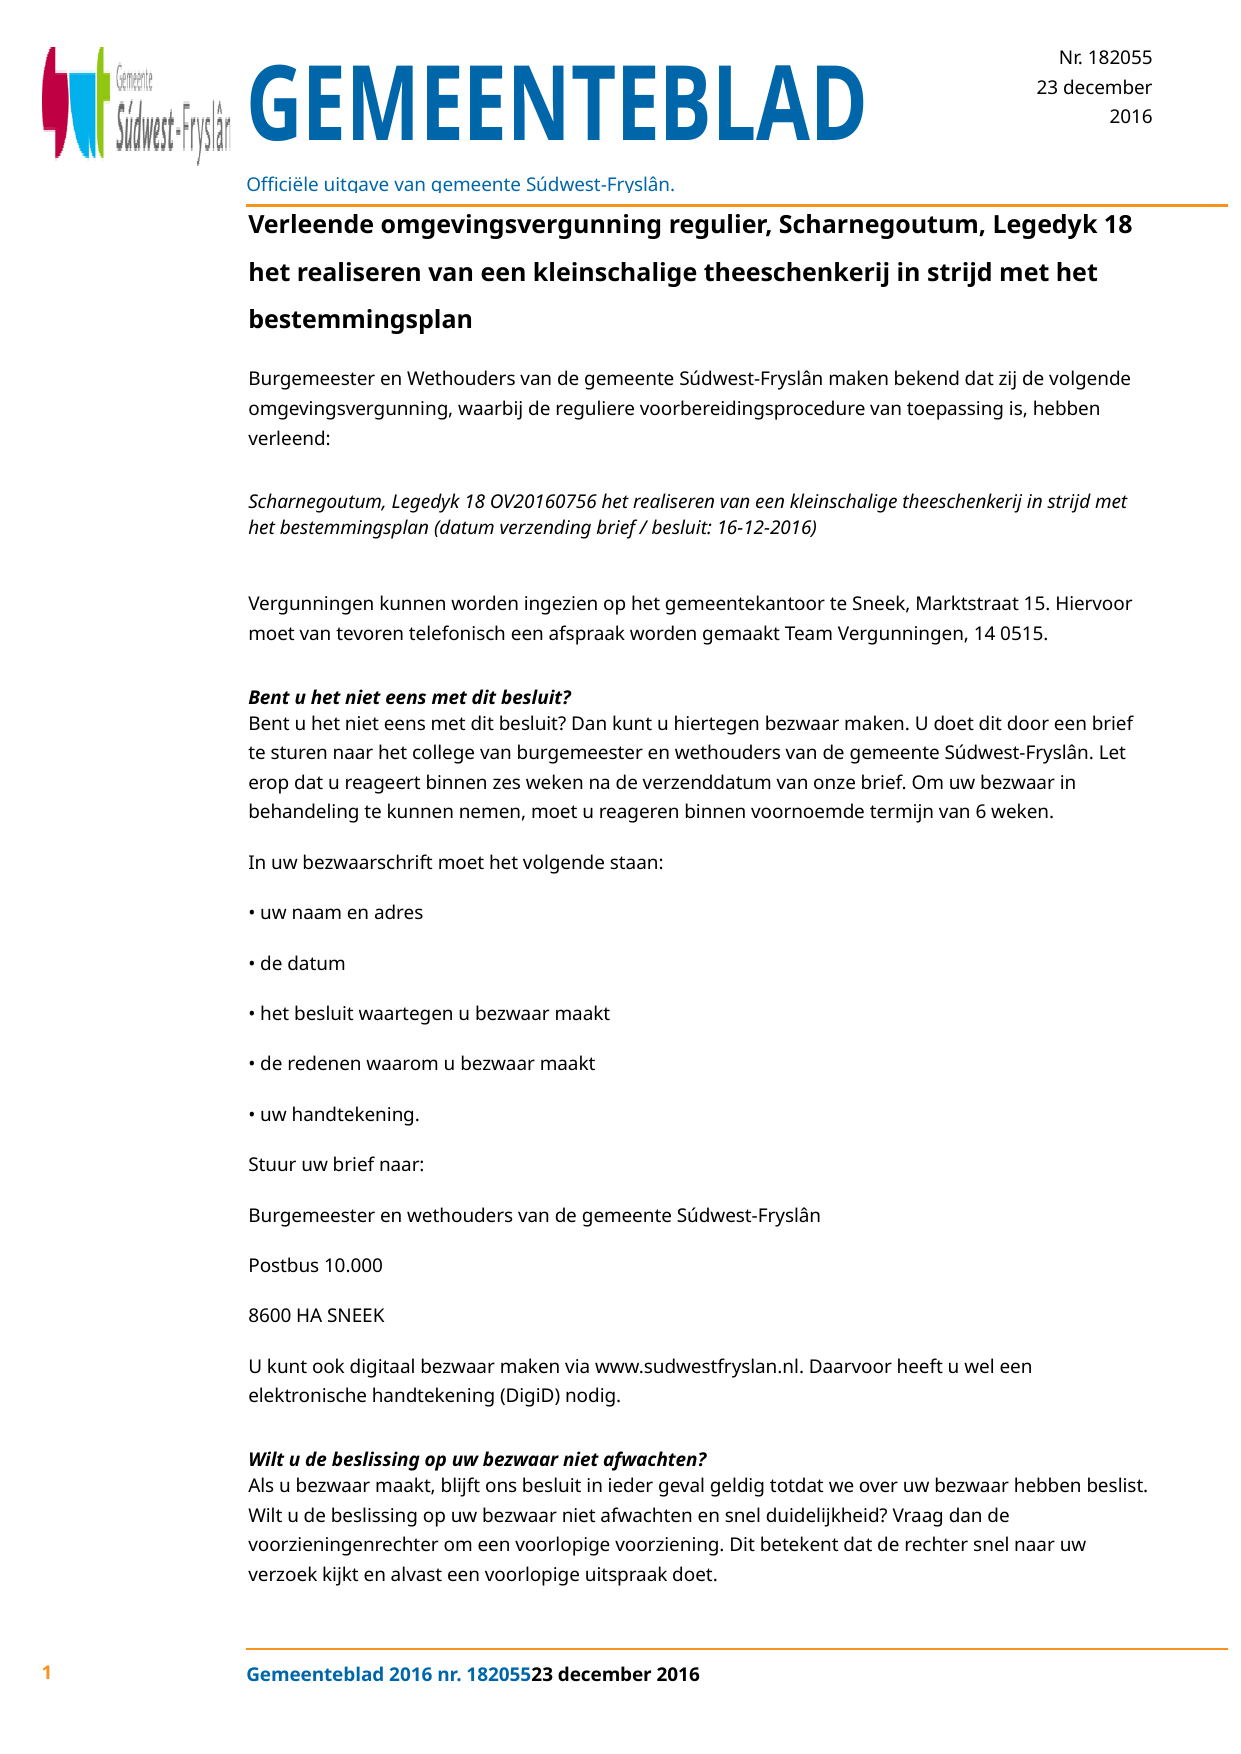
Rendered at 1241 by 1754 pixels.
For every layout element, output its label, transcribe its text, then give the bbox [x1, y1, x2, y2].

text Stuur uw brief naar: [248, 1151, 1152, 1177]
text Bent u het niet eens met dit besluit? [248, 684, 1152, 710]
text U kunt ook digitaal bezwaar maken via www.sudwestfryslan.nl. Daarvoor heeft u wel een elektronische handtekening (DigiD) nodig. [248, 1353, 1152, 1408]
picture [41, 47, 231, 172]
text Burgemeester en wethouders van de gemeente Súdwest-Fryslân [248, 1202, 1152, 1228]
text • uw naam en adres [248, 899, 1152, 925]
text Wilt u de beslissing op uw bezwaar niet afwachten? [248, 1447, 1152, 1472]
text Bent u het niet eens met dit besluit? Dan kunt u hiertegen bezwaar maken. U doet dit door een brief te sturen naar het college van burgemeester en wethouders van de gemeente Súdwest-Fryslân. Let erop dat u reageert binnen zes weken na de verzenddatum van onze brief. Om uw bezwaar in behandeling te kunnen nemen, moet u reageren binnen voornoemde termijn van 6 weken. [248, 710, 1152, 824]
text • de datum [248, 950, 1152, 976]
text Burgemeester en Wethouders van de gemeente Súdwest-Fryslân maken bekend dat zij de volgende omgevingsvergunning, waarbij de reguliere voorbereidingsprocedure van toepassing is, hebben verleend: [248, 366, 1152, 450]
text Als u bezwaar maakt, blijft ons besluit in ieder geval geldig totdat we over uw bezwaar hebben beslist. Wilt u de beslissing op uw bezwaar niet afwachten en snel duidelijkheid? Vraag dan de voorzieningenrechter om een voorlopige voorziening. Dit betekent dat de rechter snel naar uw verzoek kijkt en alvast een voorlopige uitspraak doet. [248, 1472, 1152, 1587]
text In uw bezwaarschrift moet het volgende staan: [248, 849, 1152, 875]
text • uw handtekening. [248, 1101, 1152, 1127]
text Vergunningen kunnen worden ingezien op het gemeentekantoor te Sneek, Marktstraat 15. Hiervoor moet van tevoren telefonisch een afspraak worden gemaakt Team Vergunningen, 14 0515. [248, 591, 1152, 646]
text Postbus 10.000 [248, 1252, 1152, 1278]
text Verleende omgevingsvergunning regulier, Scharnegoutum, Legedyk 18 het realiseren van een kleinschalige theeschenkerij in strijd met het bestemmingsplan [248, 207, 1152, 336]
text 8600 HA SNEEK [248, 1303, 1152, 1328]
text • de redenen waarom u bezwaar maakt [248, 1051, 1152, 1076]
text Scharnegoutum, Legedyk 18 OV20160756 het realiseren van een kleinschalige theeschenkerij in strijd met het bestemmingsplan (datum verzending brief / besluit: 16-12-2016) [248, 489, 1152, 540]
text • het besluit waartegen u bezwaar maakt [248, 1000, 1152, 1026]
